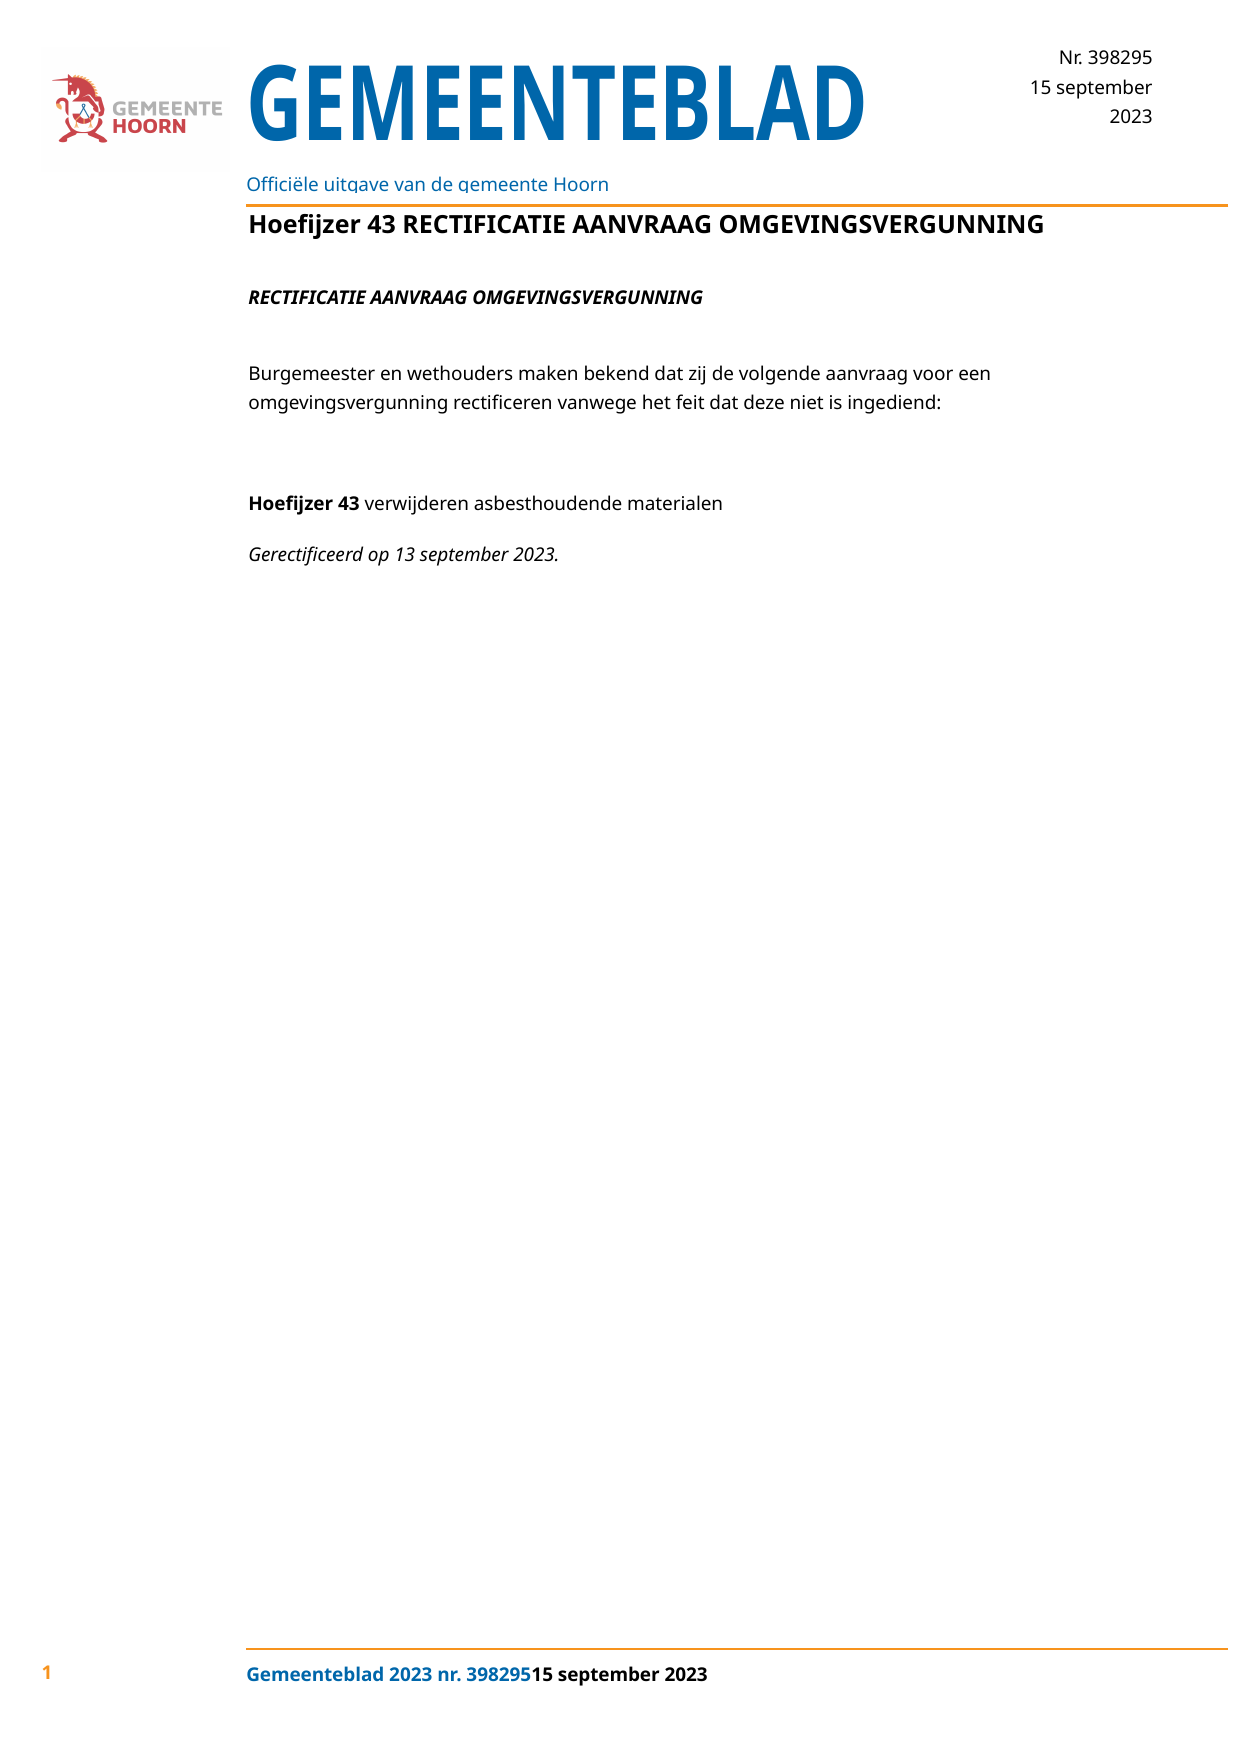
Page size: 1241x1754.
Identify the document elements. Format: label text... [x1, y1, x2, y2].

text Hoefijzer 43 RECTIFICATIE AANVRAAG OMGEVINGSVERGUNNING [248, 207, 1152, 241]
text Hoefijzer 43 verwijderen asbesthoudende materialen [248, 490, 1152, 516]
text RECTIFICATIE AANVRAAG OMGEVINGSVERGUNNING [248, 284, 1152, 309]
picture [41, 47, 231, 172]
text Burgemeester en wethouders maken bekend dat zij de volgende aanvraag voor een omgevingsvergunning rectificeren vanwege het feit dat deze niet is ingediend: [248, 360, 1152, 415]
text Gerectificeerd op 13 september 2023. [248, 541, 1152, 567]
